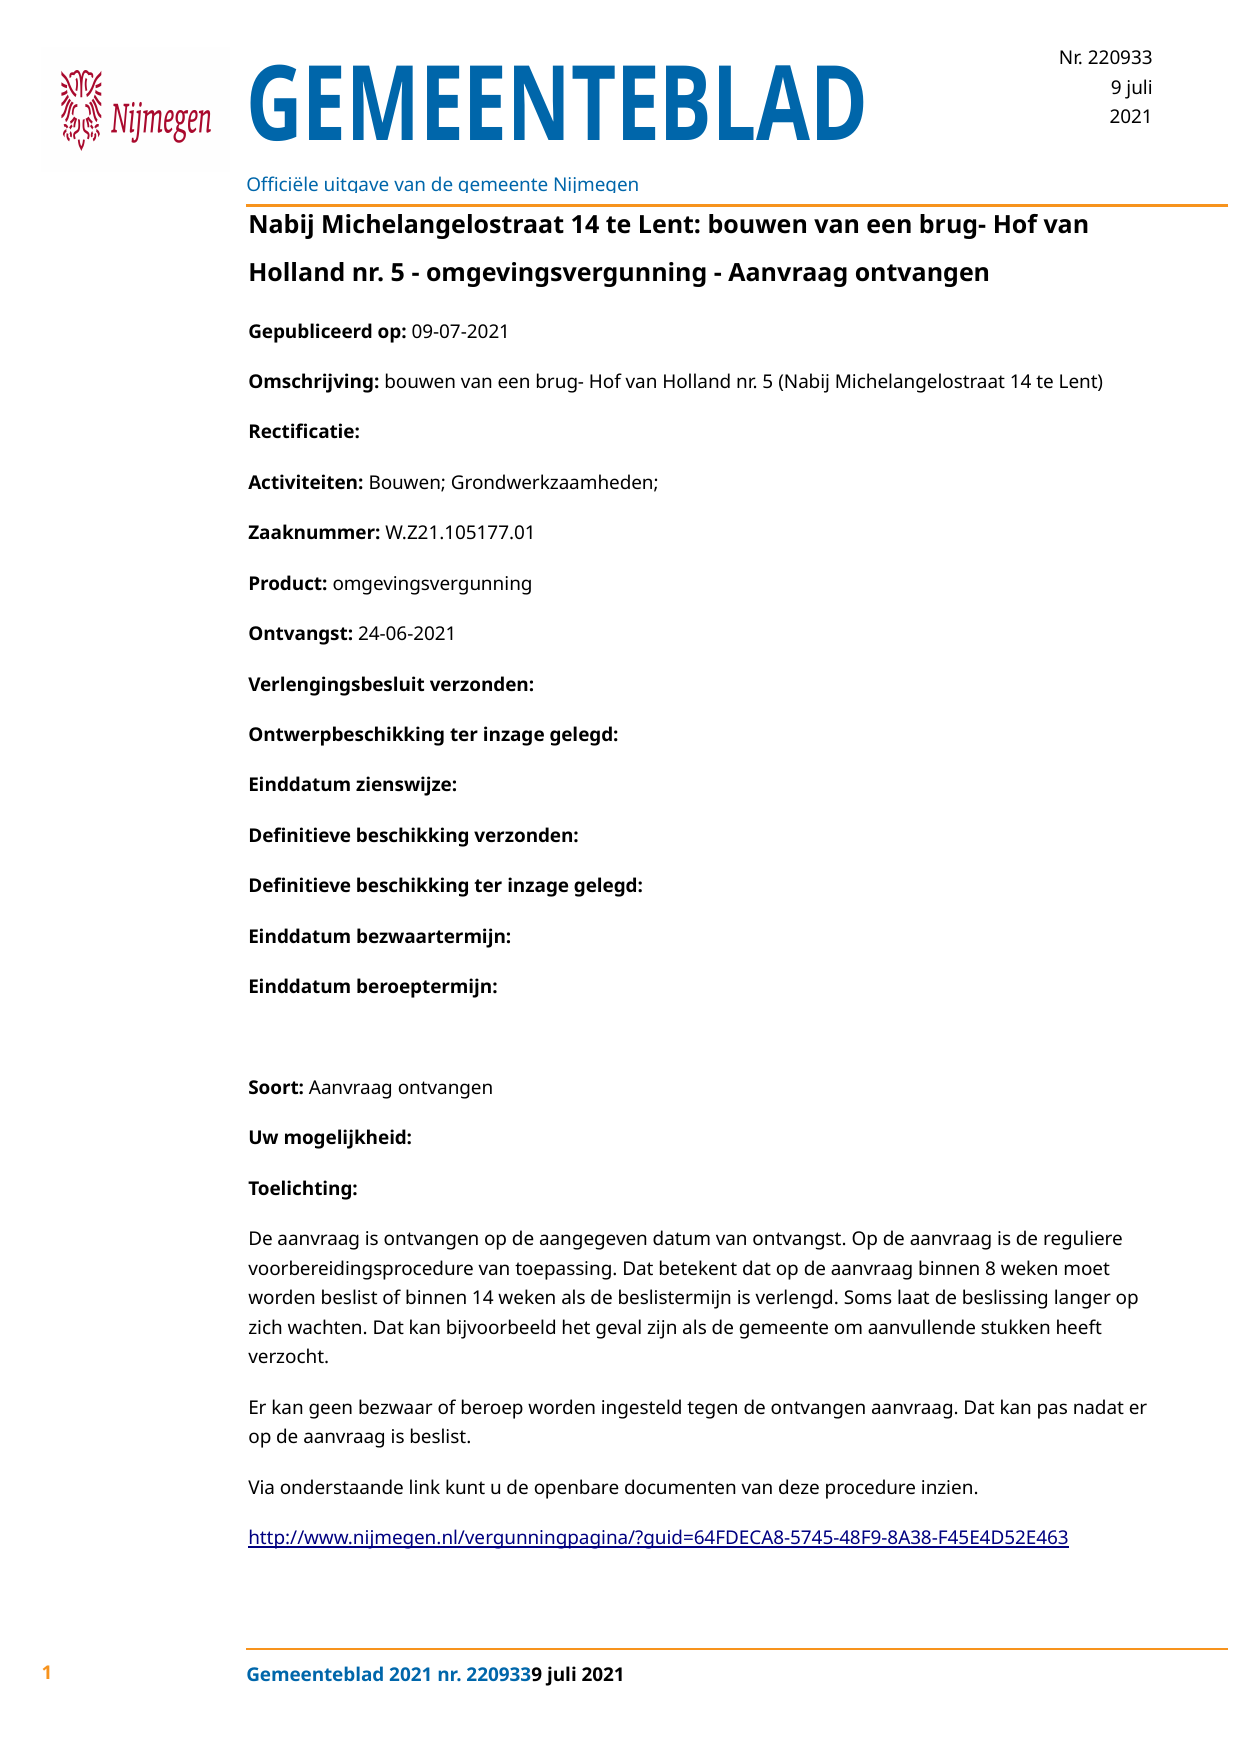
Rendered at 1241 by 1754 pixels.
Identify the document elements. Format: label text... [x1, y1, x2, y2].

text Zaaknummer: W.Z21.105177.01 [248, 519, 1152, 545]
text Toelichting: [248, 1175, 1152, 1201]
text http://www.nijmegen.nl/vergunningpagina/?guid=64FDECA8-5745-48F9-8A38-F45E4D52E463 [248, 1524, 1152, 1550]
text Verlengingsbesluit verzonden: [248, 671, 1152, 697]
text Er kan geen bezwaar of beroep worden ingesteld tegen de ontvangen aanvraag. Dat kan pas nadat er op de aanvraag is beslist. [248, 1394, 1152, 1449]
text Definitieve beschikking ter inzage gelegd: [248, 872, 1152, 898]
text Nabij Michelangelostraat 14 te Lent: bouwen van een brug- Hof van Holland nr. 5 - omgevingsvergunning - Aanvraag ontvangen [248, 207, 1152, 288]
text Einddatum beroeptermijn: [248, 973, 1152, 999]
text Via onderstaande link kunt u de openbare documenten van deze procedure inzien. [248, 1474, 1152, 1500]
text Definitieve beschikking verzonden: [248, 822, 1152, 848]
picture [41, 47, 231, 172]
text Uw mogelijkheid: [248, 1124, 1152, 1150]
text Activiteiten: Bouwen; Grondwerkzaamheden; [248, 469, 1152, 495]
text Soort: Aanvraag ontvangen [248, 1074, 1152, 1100]
text Omschrijving: bouwen van een brug- Hof van Holland nr. 5 (Nabij Michelangelostraat 14 te Lent) [248, 368, 1152, 394]
text Rectificatie: [248, 419, 1152, 444]
text De aanvraag is ontvangen op de aangegeven datum van ontvangst. Op de aanvraag is de reguliere voorbereidingsprocedure van toepassing. Dat betekent dat op de aanvraag binnen 8 weken moet worden beslist of binnen 14 weken als de beslistermijn is verlengd. Soms laat de beslissing langer op zich wachten. Dat kan bijvoorbeeld het geval zijn als de gemeente om aanvullende stukken heeft verzocht. [248, 1225, 1152, 1369]
text Product: omgevingsvergunning [248, 570, 1152, 596]
text Einddatum zienswijze: [248, 772, 1152, 797]
text Einddatum bezwaartermijn: [248, 923, 1152, 949]
text Ontwerpbeschikking ter inzage gelegd: [248, 721, 1152, 747]
text Gepubliceerd op: 09-07-2021 [248, 318, 1152, 344]
text Ontvangst: 24-06-2021 [248, 620, 1152, 646]
